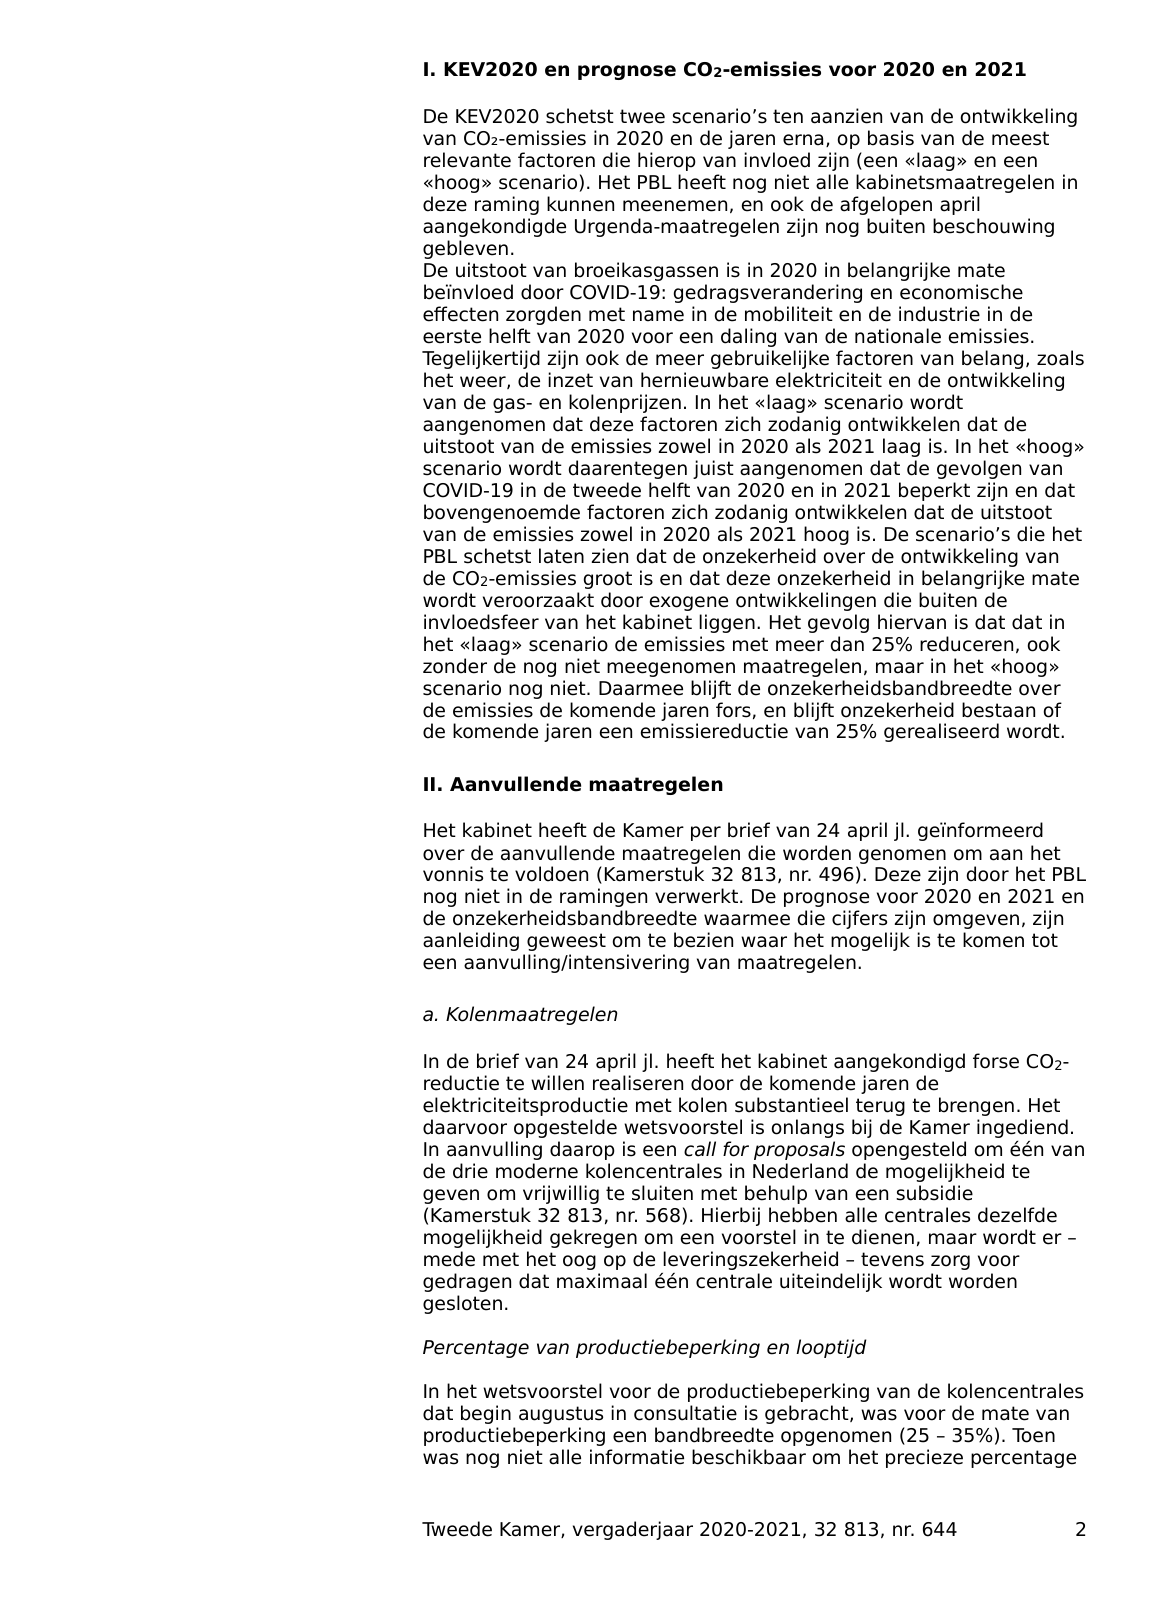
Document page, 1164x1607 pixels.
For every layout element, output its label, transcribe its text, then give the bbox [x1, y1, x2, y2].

subtitle Percentage van productiebeperking en looptijd [422, 1337, 1087, 1359]
subtitle II. Aanvullende maatregelen [422, 773, 1087, 795]
subtitle I. KEV2020 en prognose CO2-emissies voor 2020 en 2021 [422, 59, 1087, 81]
subtitle a. Kolenmaatregelen [422, 1004, 1087, 1026]
text De uitstoot van broeikasgassen is in 2020 in belangrijke mate beïnvloed door COVID-19: gedragsverandering en economische effecten zorgden met name in de mobiliteit en de industrie in de eerste helft van 2020 voor een daling van de nationale emissies. Tegelijkertijd zijn ook de meer gebruikelijke factoren van belang, zoals het weer, de inzet van hernieuwbare elektriciteit en de ontwikkeling van de gas- en kolenprijzen. In het «laag» scenario wordt aangenomen dat deze factoren zich zodanig ontwikkelen dat de uitstoot van de emissies zowel in 2020 als 2021 laag is. In het «hoog» scenario wordt daarentegen juist aangenomen dat de gevolgen van COVID-19 in de tweede helft van 2020 en in 2021 beperkt zijn en dat bovengenoemde factoren zich zodanig ontwikkelen dat de uitstoot van de emissies zowel in 2020 als 2021 hoog is. De scenario’s die het PBL schetst laten zien dat de onzekerheid over de ontwikkeling van de CO2-emissies groot is en dat deze onzekerheid in belangrijke mate wordt veroorzaakt door exogene ontwikkelingen die buiten de invloedsfeer van het kabinet liggen. Het gevolg hiervan is dat dat in het «laag» scenario de emissies met meer dan 25% reduceren, ook zonder de nog niet meegenomen maatregelen, maar in het «hoog» scenario nog niet. Daarmee blijft de onzekerheidsbandbreedte over de emissies de komende jaren fors, en blijft onzekerheid bestaan of de komende jaren een emissiereductie van 25% gerealiseerd wordt. [422, 260, 1087, 743]
text Het kabinet heeft de Kamer per brief van 24 april jl. geïnformeerd over de aanvullende maatregelen die worden genomen om aan het vonnis te voldoen (Kamerstuk 32 813, nr. 496). Deze zijn door het PBL nog niet in de ramingen verwerkt. De prognose voor 2020 en 2021 en de onzekerheidsbandbreedte waarmee die cijfers zijn omgeven, zijn aanleiding geweest om te bezien waar het mogelijk is te komen tot een aanvulling/intensivering van maatregelen. [422, 820, 1087, 974]
text In de brief van 24 april jl. heeft het kabinet aangekondigd forse CO2-reductie te willen realiseren door de komende jaren de elektriciteitsproductie met kolen substantieel terug te brengen. Het daarvoor opgestelde wetsvoorstel is onlangs bij de Kamer ingediend. In aanvulling daarop is een call for proposals opengesteld om één van de drie moderne kolencentrales in Nederland de mogelijkheid te geven om vrijwillig te sluiten met behulp van een subsidie (Kamerstuk 32 813, nr. 568). Hierbij hebben alle centrales dezelfde mogelijkheid gekregen om een voorstel in te dienen, maar wordt er – mede met het oog op de leveringszekerheid – tevens zorg voor gedragen dat maximaal één centrale uiteindelijk wordt worden gesloten. [422, 1051, 1087, 1315]
text De KEV2020 schetst twee scenario’s ten aanzien van de ontwikkeling van CO₂-emissies in 2020 en de jaren erna, op basis van de meest relevante factoren die hierop van invloed zijn (een «laag» en een «hoog» scenario). Het PBL heeft nog niet alle kabinetsmaatregelen in deze raming kunnen meenemen, en ook de afgelopen april aangekondigde Urgenda-maatregelen zijn nog buiten beschouwing gebleven. [422, 106, 1087, 260]
text In het wetsvoorstel voor de productiebeperking van de kolencentrales dat begin augustus in consultatie is gebracht, was voor de mate van productiebeperking een bandbreedte opgenomen (25 – 35%). Toen was nog niet alle informatie beschikbaar om het precieze percentage [422, 1381, 1087, 1469]
